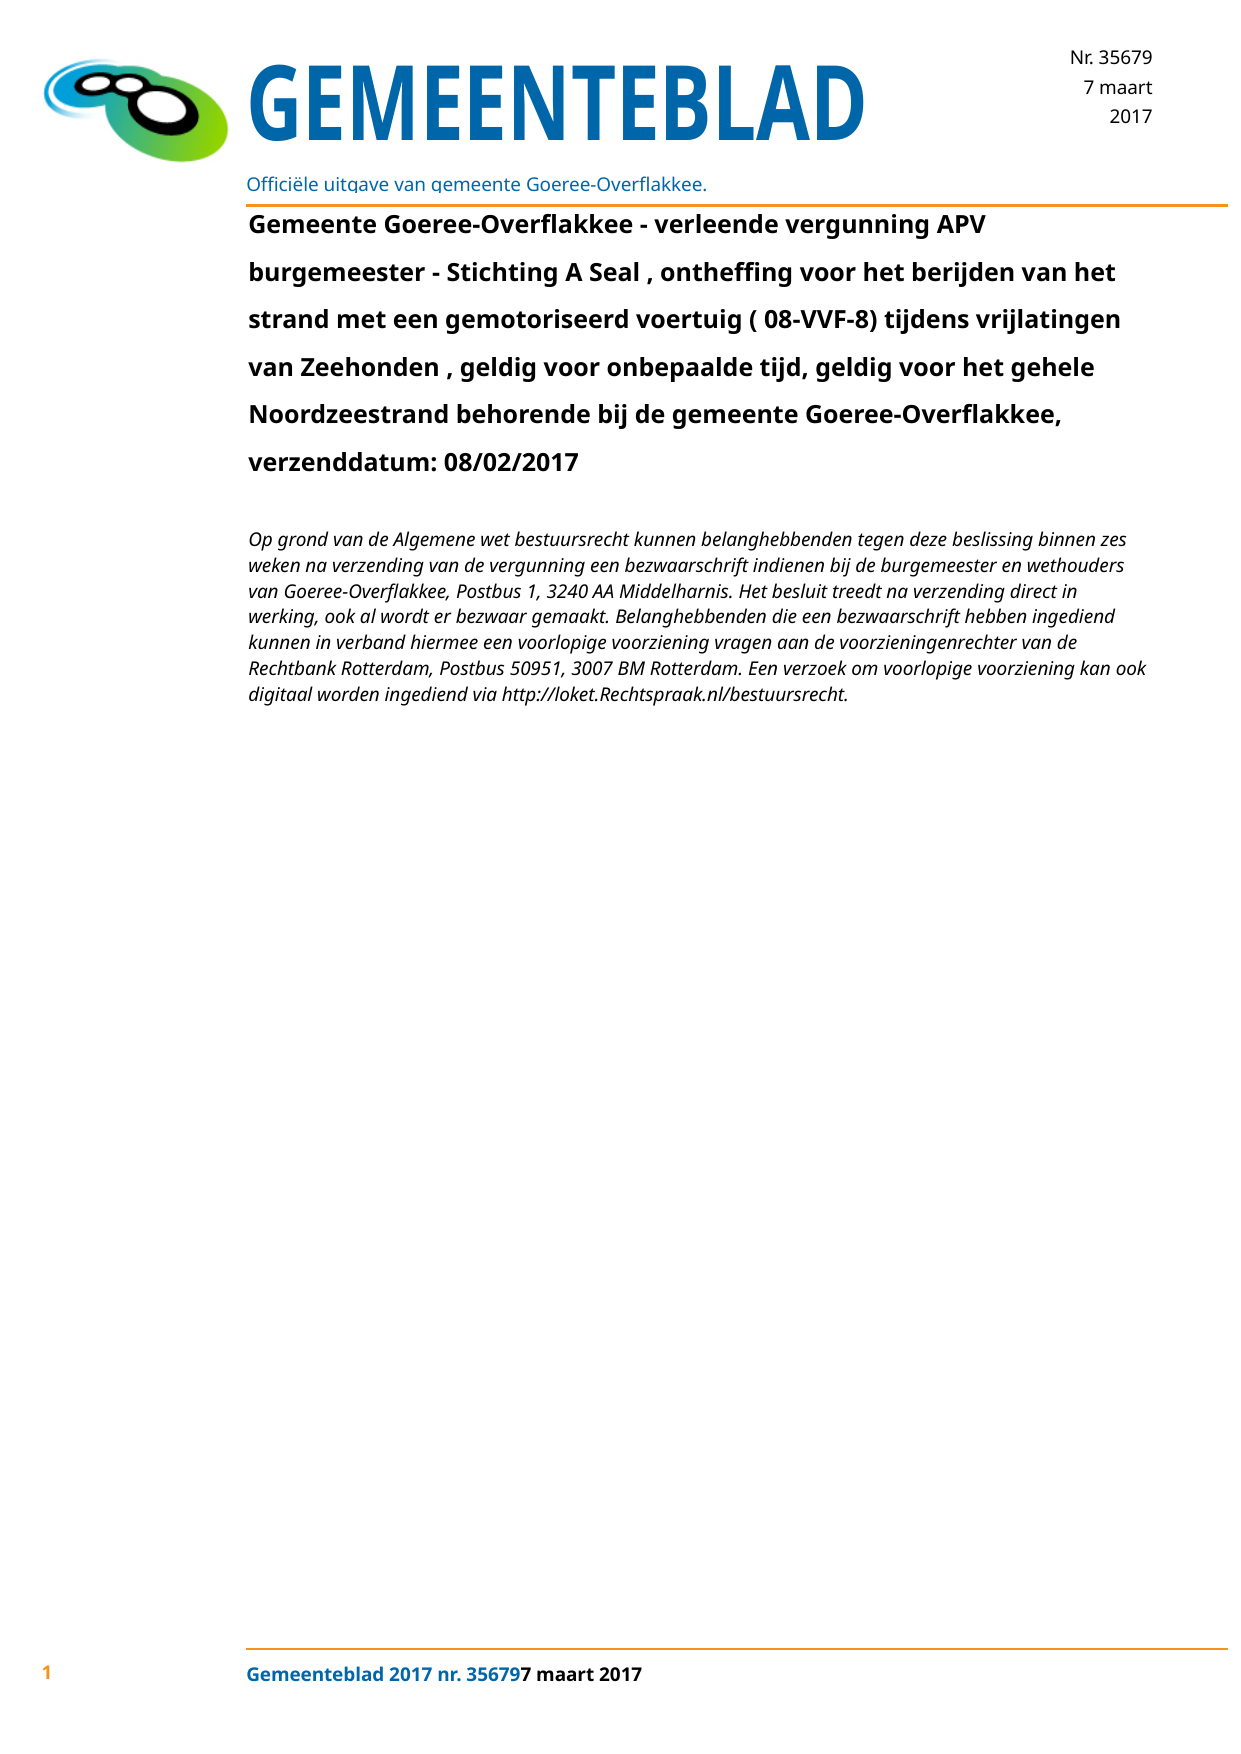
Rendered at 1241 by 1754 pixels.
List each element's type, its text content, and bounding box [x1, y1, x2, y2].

text Op grond van de Algemene wet bestuursrecht kunnen belanghebbenden tegen deze beslissing binnen zes weken na verzending van de vergunning een bezwaarschrift indienen bij de burgemeester en wethouders van Goeree-Overflakkee, Postbus 1, 3240 AA Middelharnis. Het besluit treedt na verzending direct in werking, ook al wordt er bezwaar gemaakt. Belanghebbenden die een bezwaarschrift hebben ingediend kunnen in verband hiermee een voorlopige voorziening vragen aan de voorzieningenrechter van de Rechtbank Rotterdam, Postbus 50951, 3007 BM Rotterdam. Een verzoek om voorlopige voorziening kan ook digitaal worden ingediend via http://loket.Rechtspraak.nl/bestuursrecht. [248, 527, 1152, 707]
text Gemeente Goeree-Overflakkee - verleende vergunning APV burgemeester - Stichting A Seal , ontheffing voor het berijden van het strand met een gemotoriseerd voertuig ( 08-VVF-8) tijdens vrijlatingen van Zeehonden , geldig voor onbepaalde tijd, geldig voor het gehele Noordzeestrand behorende bij de gemeente Goeree-Overflakkee, verzenddatum: 08/02/2017 [248, 207, 1152, 479]
picture [41, 47, 231, 172]
